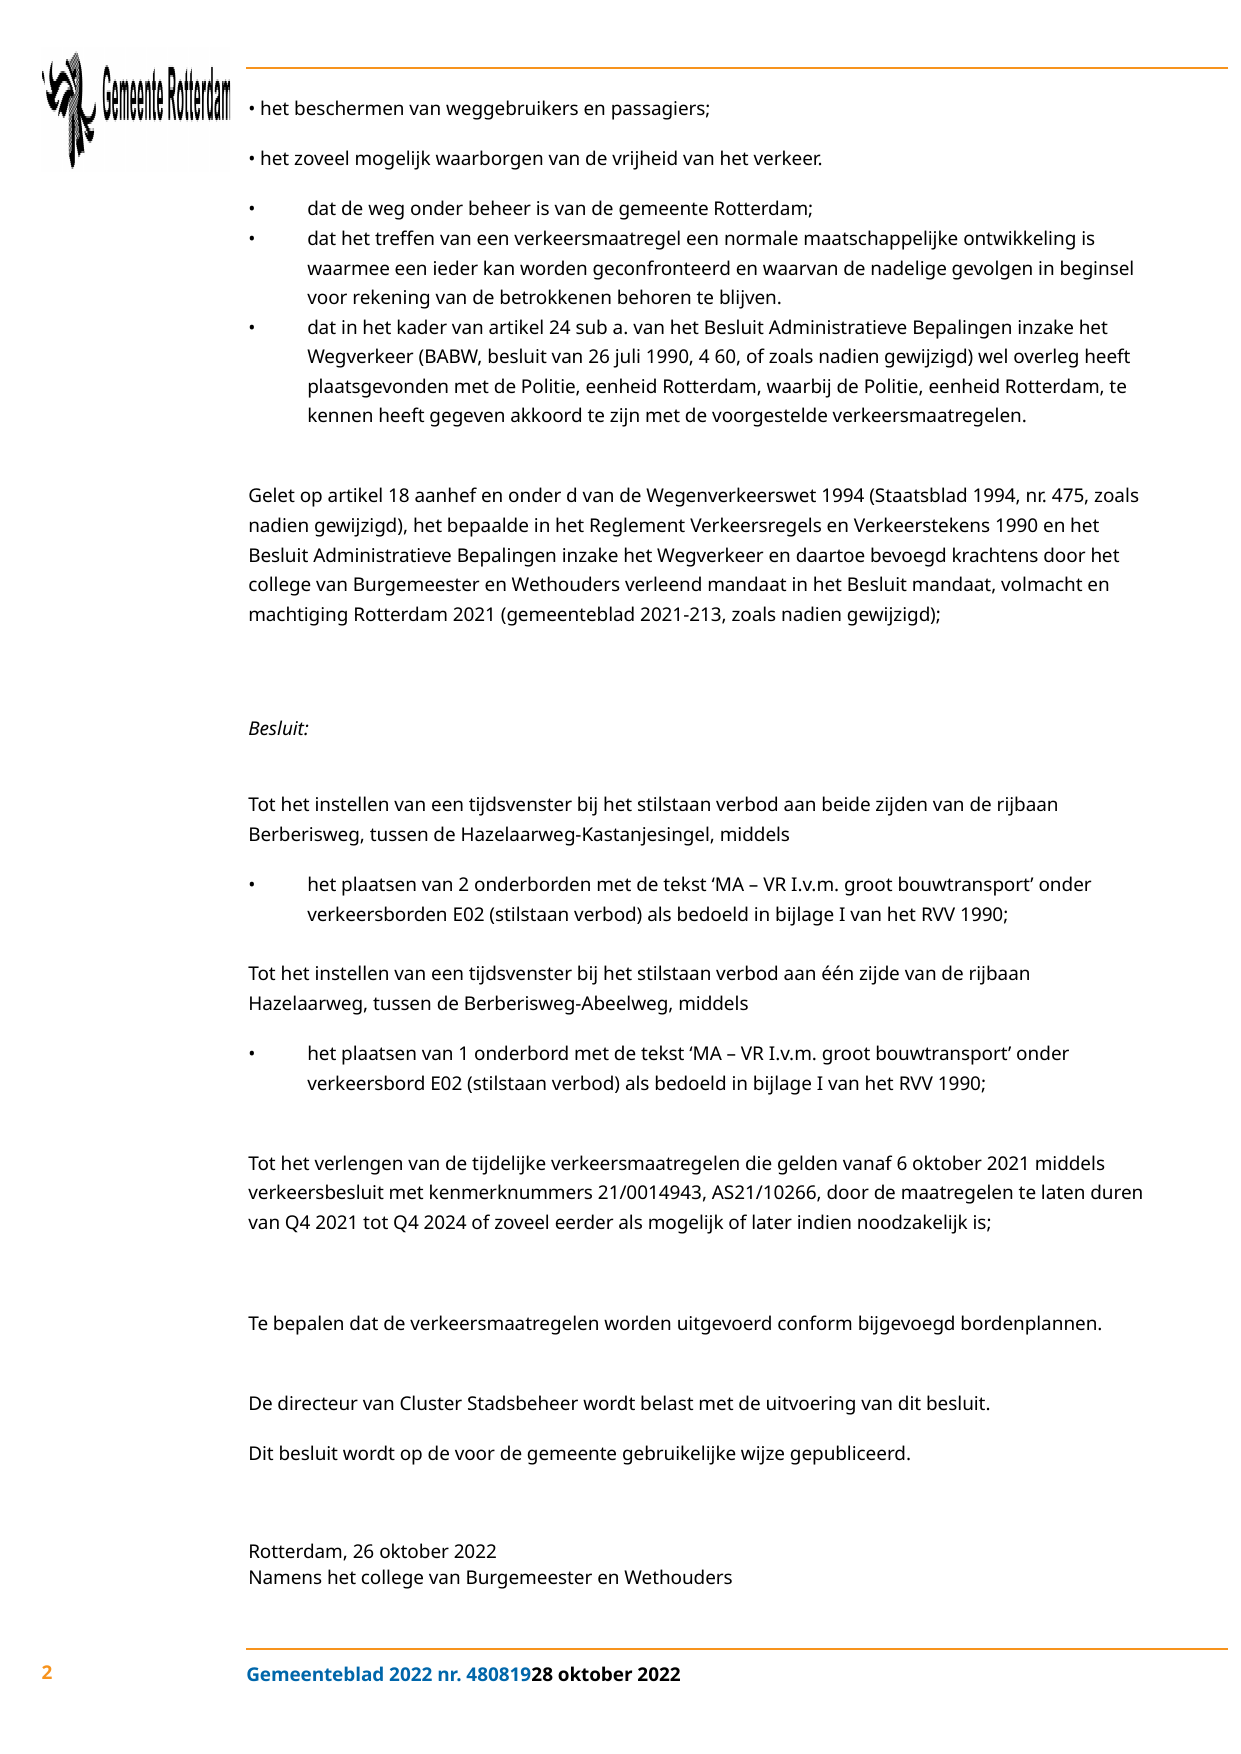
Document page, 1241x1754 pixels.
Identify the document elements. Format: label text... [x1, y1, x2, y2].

text Tot het verlengen van de tijdelijke verkeersmaatregelen die gelden vanaf 6 oktober 2021 middels verkeersbesluit met kenmerknummers 21/0014943, AS21/10266, door de maatregelen te laten duren van Q4 2021 tot Q4 2024 of zoveel eerder als mogelijk of later indien noodzakelijk is; [248, 1150, 1152, 1235]
text Gelet op artikel 18 aanhef en onder d van de Wegenverkeerswet 1994 (Staatsblad 1994, nr. 475, zoals nadien gewijzigd), het bepaalde in het Reglement Verkeersregels en Verkeerstekens 1990 en het Besluit Administratieve Bepalingen inzake het Wegverkeer en daartoe bevoegd krachtens door het college van Burgemeester en Wethouders verleend mandaat in het Besluit mandaat, volmacht en machtiging Rotterdam 2021 (gemeenteblad 2021-213, zoals nadien gewijzigd); [248, 483, 1152, 627]
list het plaatsen van 1 onderbord met de tekst ‘MA – VR I.v.m. groot bouwtransport’ onder verkeersbord E02 (stilstaan verbod) als bedoeld in bijlage I van het RVV 1990; [248, 1040, 1152, 1096]
text De directeur van Cluster Stadsbeheer wordt belast met de uitvoering van dit besluit. [248, 1390, 1152, 1416]
text • het beschermen van weggebruikers en passagiers; [248, 95, 1152, 121]
list het plaatsen van 2 onderborden met de tekst ‘MA – VR I.v.m. groot bouwtransport’ onder verkeersborden E02 (stilstaan verbod) als bedoeld in bijlage I van het RVV 1990; [248, 872, 1152, 927]
text Namens het college van Burgemeester en Wethouders [248, 1564, 1152, 1590]
text Dit besluit wordt op de voor de gemeente gebruikelijke wijze gepubliceerd. [248, 1440, 1152, 1466]
text Tot het instellen van een tijdsvenster bij het stilstaan verbod aan één zijde van de rijbaan Hazelaarweg, tussen de Berberisweg-Abeelweg, middels [248, 960, 1152, 1016]
picture [41, 47, 231, 172]
list dat het treffen van een verkeersmaatregel een normale maatschappelijke ontwikkeling is waarmee een ieder kan worden geconfronteerd en waarvan de nadelige gevolgen in beginsel voor rekening van de betrokkenen behoren te blijven. [248, 225, 1152, 310]
list dat in het kader van artikel 24 sub a. van het Besluit Administratieve Bepalingen inzake het Wegverkeer (BABW, besluit van 26 juli 1990, 4 60, of zoals nadien gewijzigd) wel overleg heeft plaatsgevonden met de Politie, eenheid Rotterdam, waarbij de Politie, eenheid Rotterdam, te kennen heeft gegeven akkoord te zijn met de voorgestelde verkeersmaatregelen. [248, 314, 1152, 428]
text Rotterdam, 26 oktober 2022 [248, 1538, 1152, 1564]
text Te bepalen dat de verkeersmaatregelen worden uitgevoerd conform bijgevoegd bordenplannen. [248, 1310, 1152, 1336]
list dat de weg onder beheer is van de gemeente Rotterdam; [248, 196, 1152, 221]
text • het zoveel mogelijk waarborgen van de vrijheid van het verkeer. [248, 145, 1152, 171]
text Besluit: [248, 715, 1152, 741]
text Tot het instellen van een tijdsvenster bij het stilstaan verbod aan beide zijden van de rijbaan Berberisweg, tussen de Hazelaarweg-Kastanjesingel, middels [248, 792, 1152, 847]
